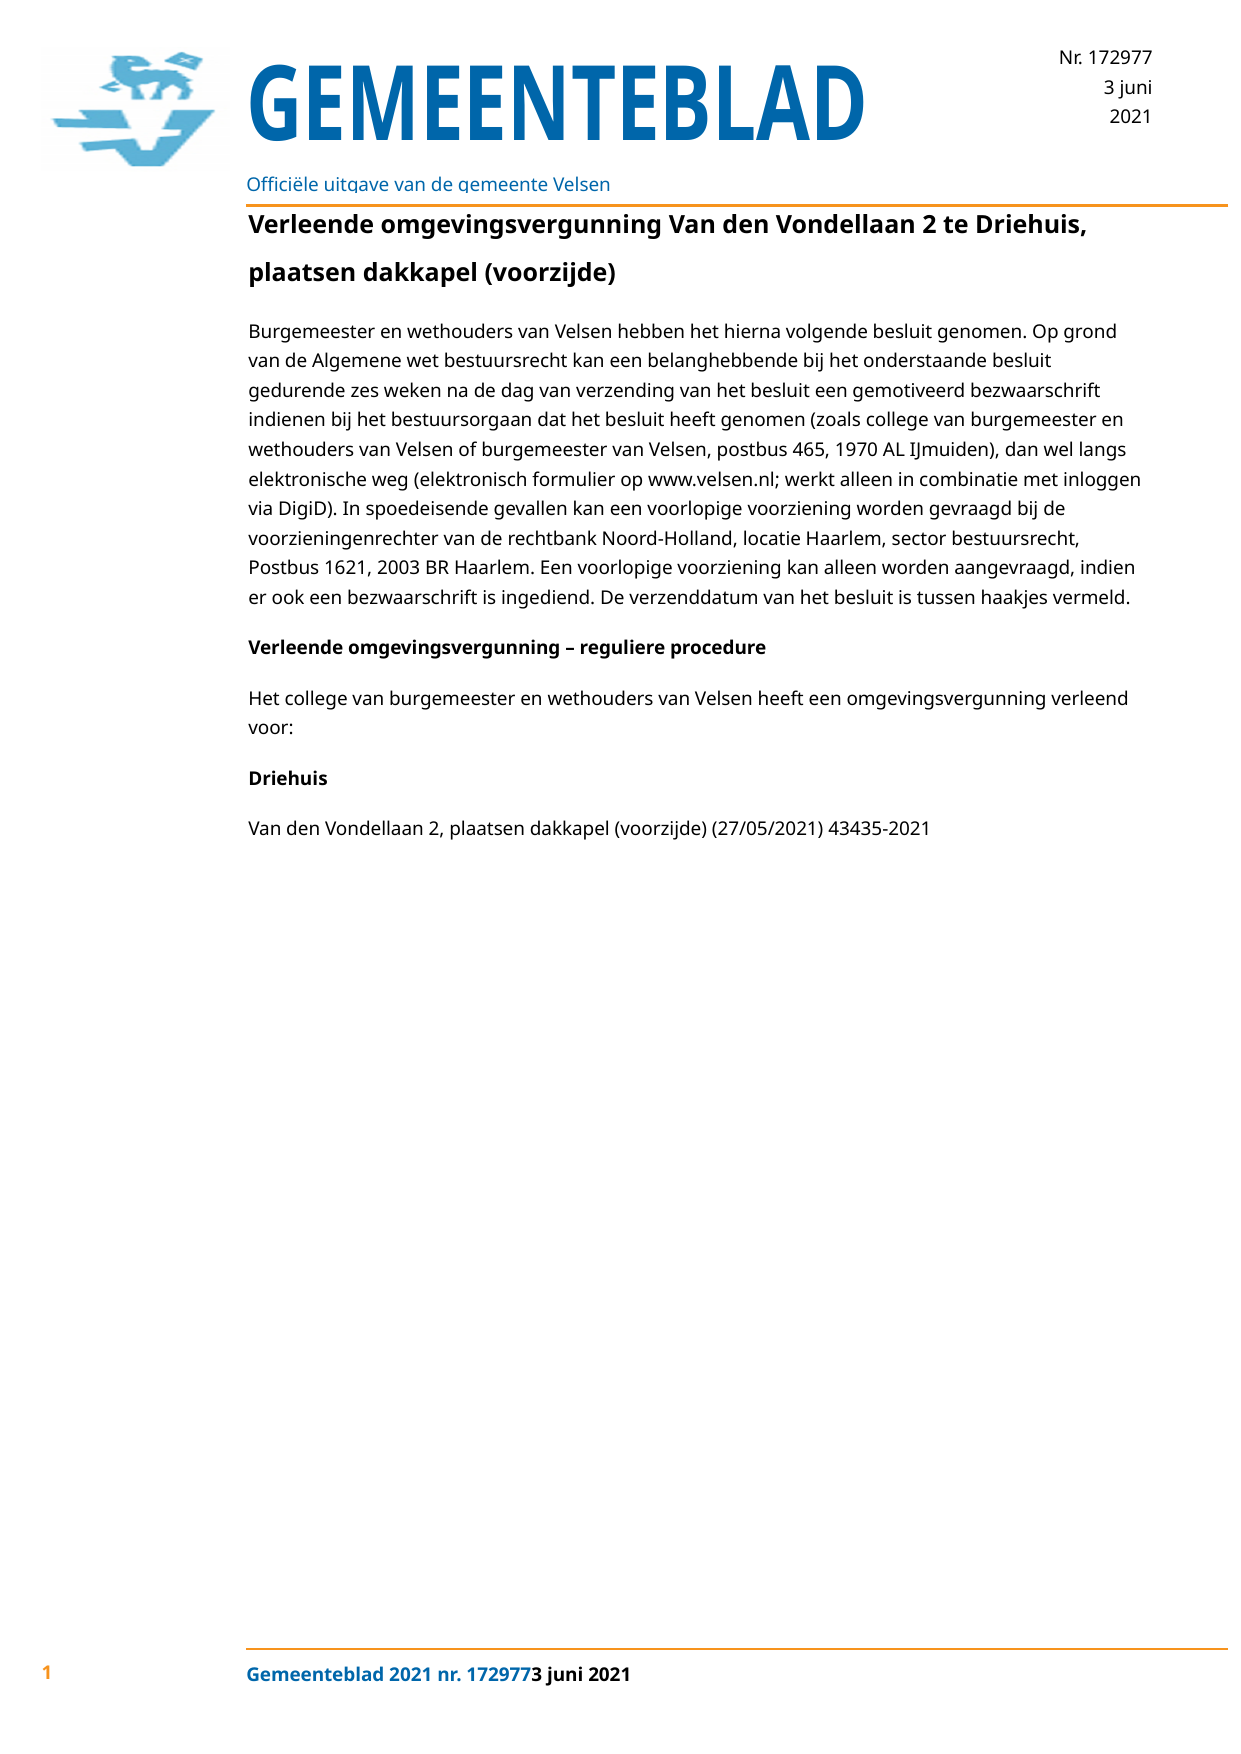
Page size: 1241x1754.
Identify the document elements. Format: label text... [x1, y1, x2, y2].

text Het college van burgemeester en wethouders van Velsen heeft een omgevingsvergunning verleend voor: [248, 685, 1152, 740]
text Van den Vondellaan 2, plaatsen dakkapel (voorzijde) (27/05/2021) 43435-2021 [248, 815, 1152, 841]
text Driehuis [248, 765, 1152, 791]
picture [41, 47, 231, 172]
text Verleende omgevingsvergunning – reguliere procedure [248, 634, 1152, 660]
text Verleende omgevingsvergunning Van den Vondellaan 2 te Driehuis, plaatsen dakkapel (voorzijde) [248, 207, 1152, 288]
text Burgemeester en wethouders van Velsen hebben het hierna volgende besluit genomen. Op grond van de Algemene wet bestuursrecht kan een belanghebbende bij het onderstaande besluit gedurende zes weken na de dag van verzending van het besluit een gemotiveerd bezwaarschrift indienen bij het bestuursorgaan dat het besluit heeft genomen (zoals college van burgemeester en wethouders van Velsen of burgemeester van Velsen, postbus 465, 1970 AL IJmuiden), dan wel langs elektronische weg (elektronisch formulier op www.velsen.nl; werkt alleen in combinatie met inloggen via DigiD). In spoedeisende gevallen kan een voorlopige voorziening worden gevraagd bij de voorzieningenrechter van de rechtbank Noord-Holland, locatie Haarlem, sector bestuursrecht, Postbus 1621, 2003 BR Haarlem. Een voorlopige voorziening kan alleen worden aangevraagd, indien er ook een bezwaarschrift is ingediend. De verzenddatum van het besluit is tussen haakjes vermeld. [248, 318, 1152, 610]
